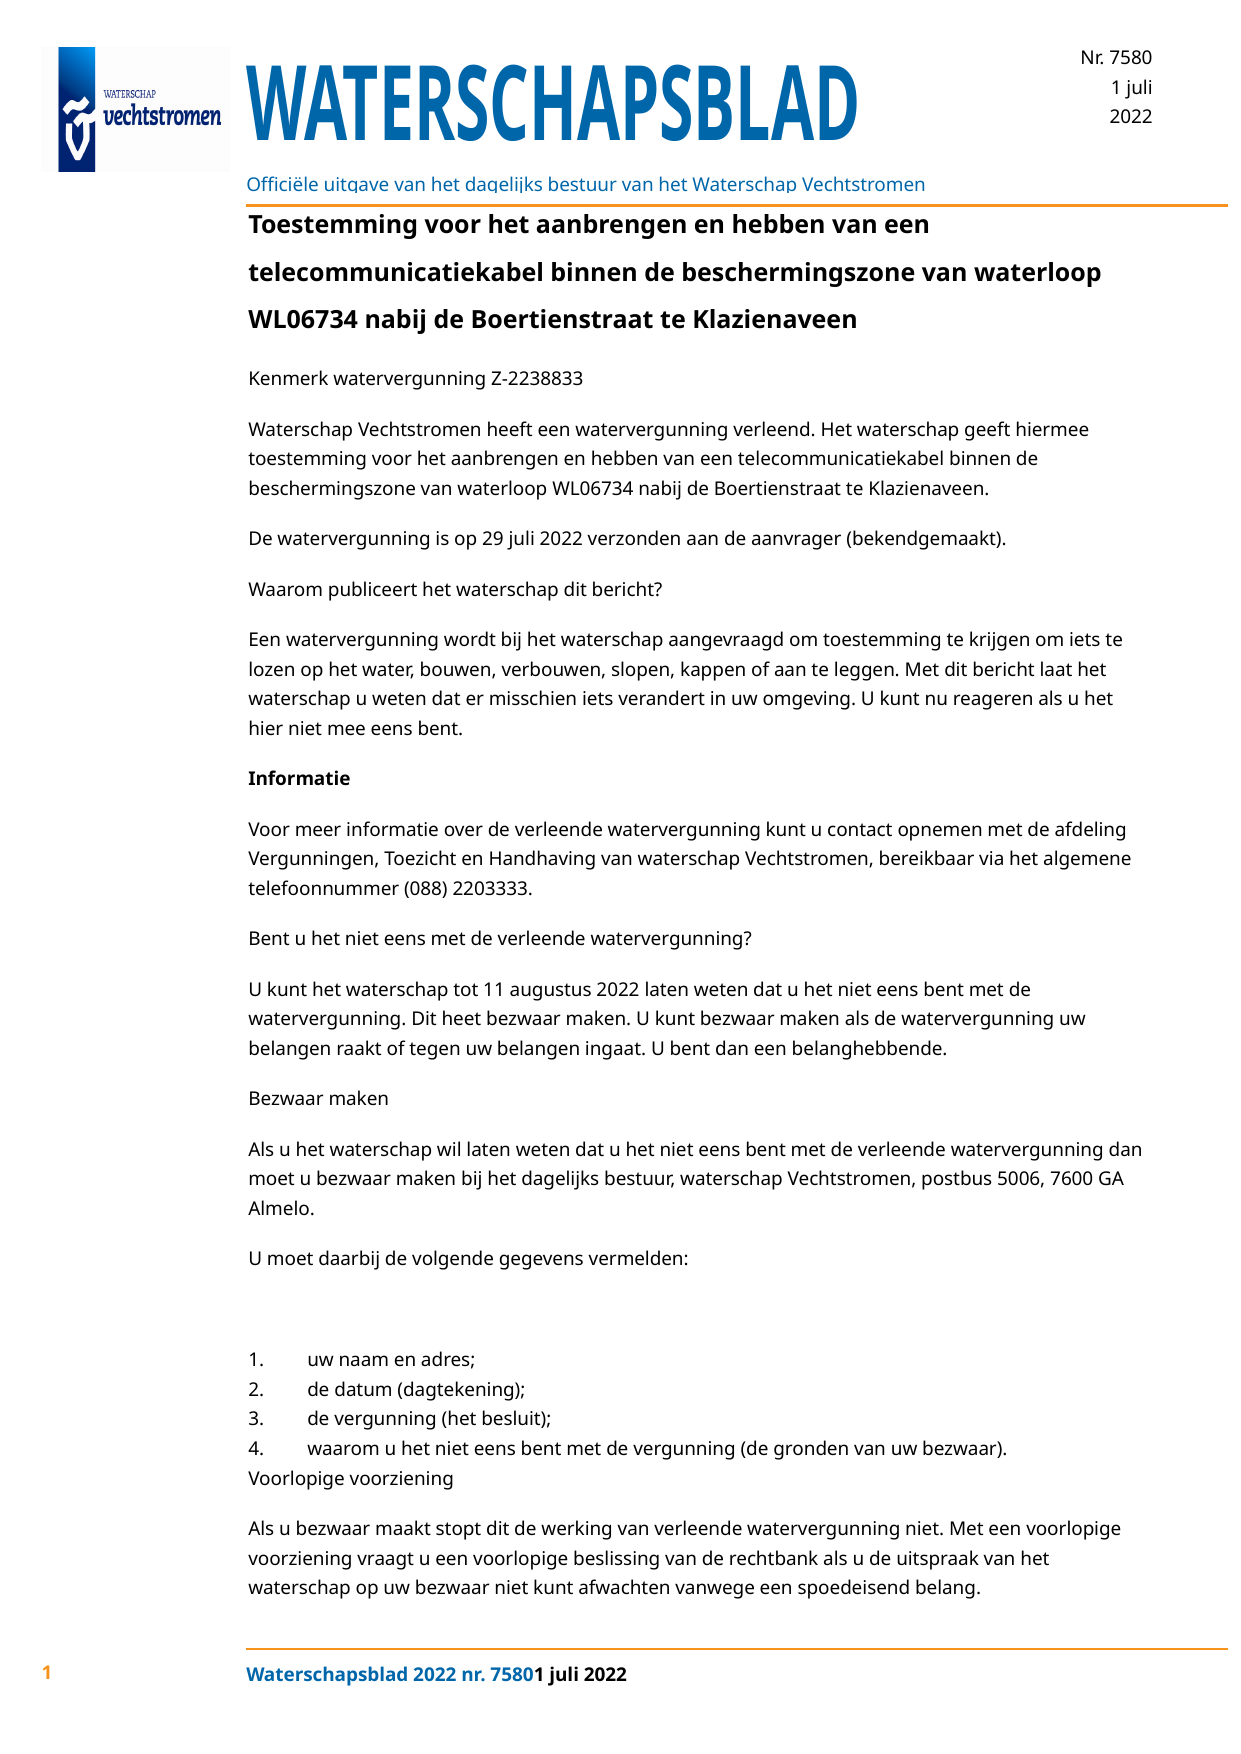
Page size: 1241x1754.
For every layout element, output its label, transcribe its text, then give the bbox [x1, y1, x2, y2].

list de datum (dagtekening); [248, 1376, 1152, 1402]
text Waarom publiceert het waterschap dit bericht? [248, 576, 1152, 602]
text Bent u het niet eens met de verleende watervergunning? [248, 926, 1152, 951]
picture [41, 47, 231, 172]
text U kunt het waterschap tot 11 augustus 2022 laten weten dat u het niet eens bent met de watervergunning. Dit heet bezwaar maken. U kunt bezwaar maken als de watervergunning uw belangen raakt of tegen uw belangen ingaat. U bent dan een belanghebbende. [248, 976, 1152, 1061]
text Een watervergunning wordt bij het waterschap aangevraagd om toestemming te krijgen om iets te lozen op het water, bouwen, verbouwen, slopen, kappen of aan te leggen. Met dit bericht laat het waterschap u weten dat er misschien iets verandert in uw omgeving. U kunt nu reageren als u het hier niet mee eens bent. [248, 626, 1152, 741]
text Waterschap Vechtstromen heeft een watervergunning verleend. Het waterschap geeft hiermee toestemming voor het aanbrengen en hebben van een telecommunicatiekabel binnen de beschermingszone van waterloop WL06734 nabij de Boertienstraat te Klazienaveen. [248, 416, 1152, 501]
text Als u het waterschap wil laten weten dat u het niet eens bent met de verleende watervergunning dan moet u bezwaar maken bij het dagelijks bestuur, waterschap Vechtstromen, postbus 5006, 7600 GA Almelo. [248, 1136, 1152, 1221]
list uw naam en adres; [248, 1346, 1152, 1372]
text Informatie [248, 766, 1152, 791]
text Voor meer informatie over de verleende watervergunning kunt u contact opnemen met de afdeling Vergunningen, Toezicht en Handhaving van waterschap Vechtstromen, bereikbaar via het algemene telefoonnummer (088) 2203333. [248, 816, 1152, 901]
list waarom u het niet eens bent met de vergunning (de gronden van uw bezwaar). [248, 1435, 1152, 1461]
text Bezwaar maken [248, 1086, 1152, 1111]
list de vergunning (het besluit); [248, 1406, 1152, 1431]
text U moet daarbij de volgende gegevens vermelden: [248, 1246, 1152, 1271]
text De watervergunning is op 29 juli 2022 verzonden aan de aanvrager (bekendgemaakt). [248, 526, 1152, 551]
text Kenmerk watervergunning Z-2238833 [248, 366, 1152, 391]
text Als u bezwaar maakt stopt dit de werking van verleende watervergunning niet. Met een voorlopige voorziening vraagt u een voorlopige beslissing van de rechtbank als u de uitspraak van het waterschap op uw bezwaar niet kunt afwachten vanwege een spoedeisend belang. [248, 1515, 1152, 1600]
text Toestemming voor het aanbrengen en hebben van een telecommunicatiekabel binnen de beschermingszone van waterloop WL06734 nabij de Boertienstraat te Klazienaveen [248, 207, 1152, 336]
text Voorlopige voorziening [248, 1465, 1152, 1490]
